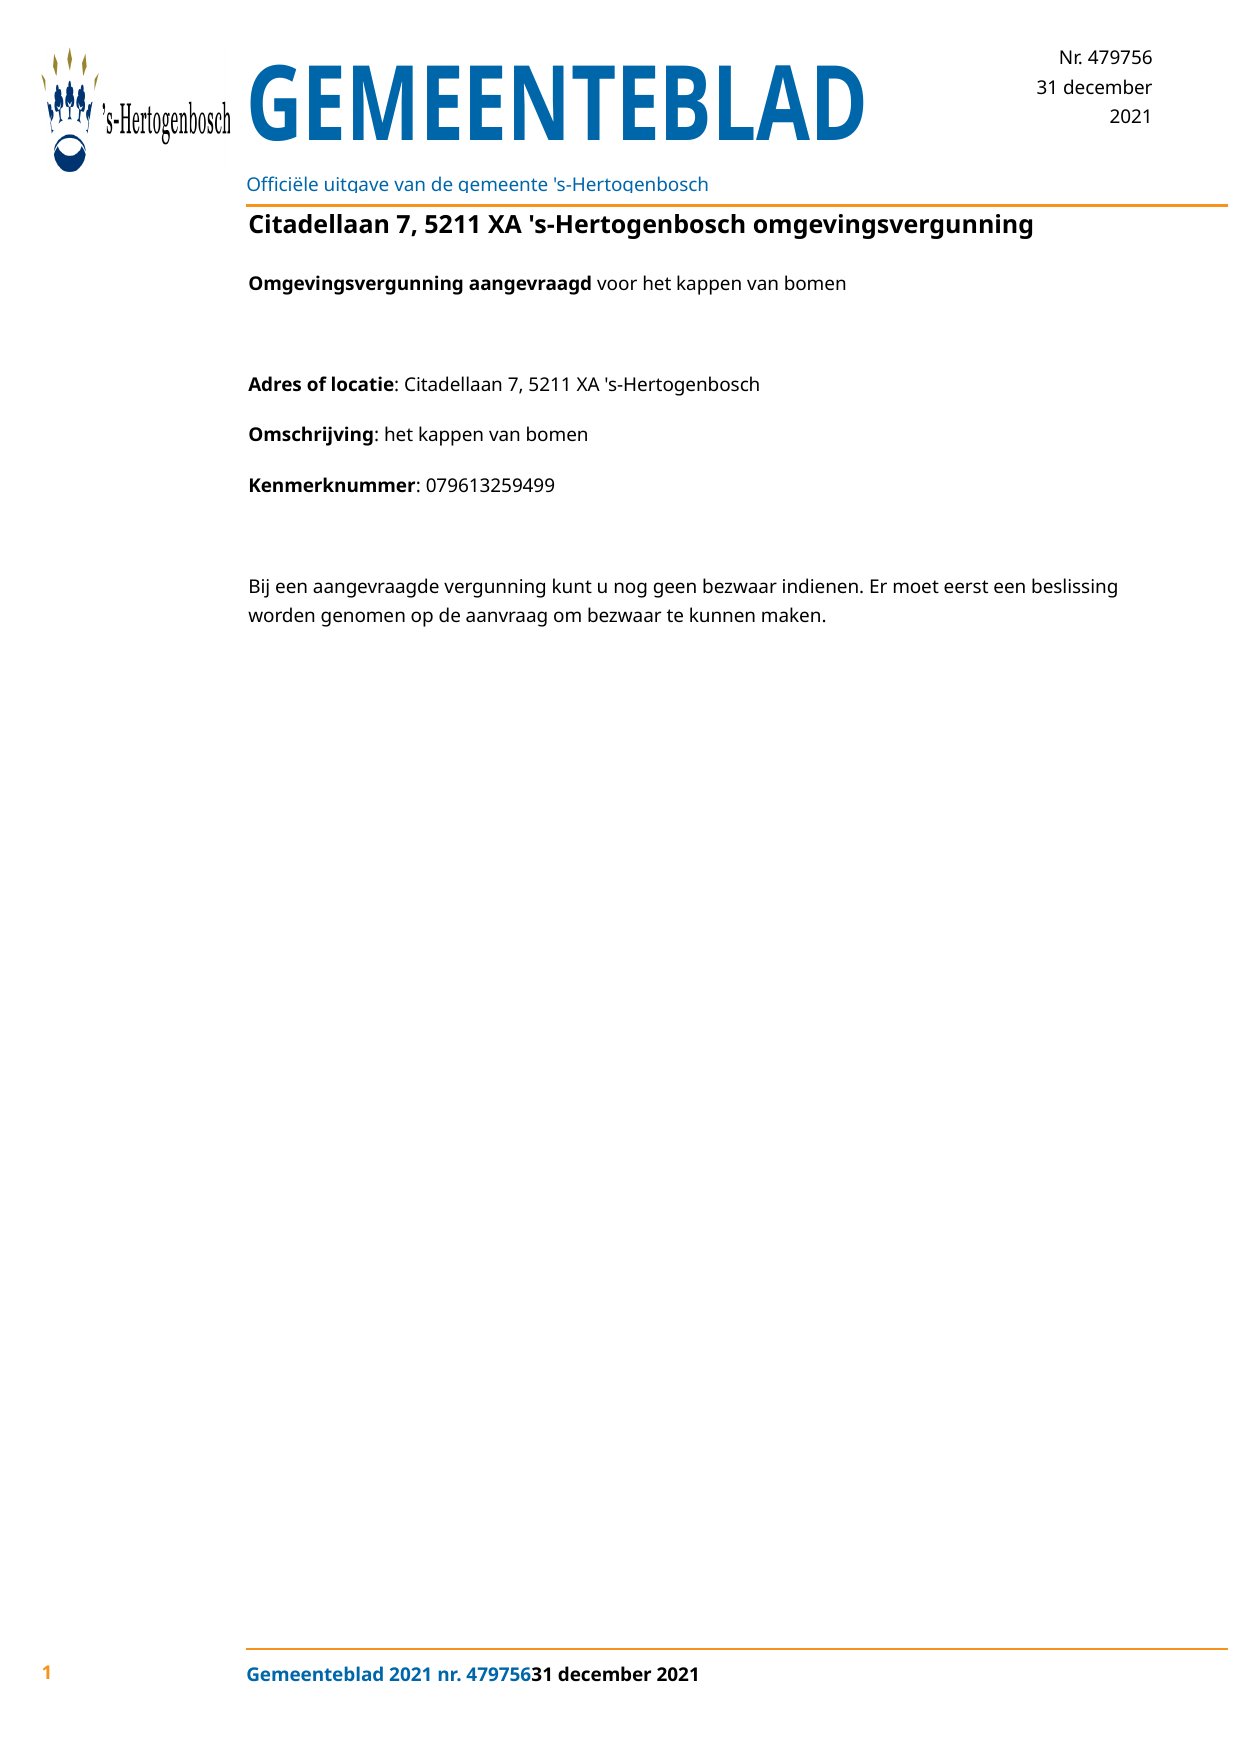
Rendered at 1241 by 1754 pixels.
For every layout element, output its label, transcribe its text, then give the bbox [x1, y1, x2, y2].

text Kenmerknummer: 079613259499 [248, 472, 1152, 498]
text Adres of locatie: Citadellaan 7, 5211 XA 's-Hertogenbosch [248, 371, 1152, 397]
text Omschrijving: het kappen van bomen [248, 422, 1152, 447]
picture [41, 47, 231, 172]
text Omgevingsvergunning aangevraagd voor het kappen van bomen [248, 270, 1152, 296]
text Bij een aangevraagde vergunning kunt u nog geen bezwaar indienen. Er moet eerst een beslissing worden genomen op de aanvraag om bezwaar te kunnen maken. [248, 573, 1152, 628]
text Citadellaan 7, 5211 XA 's-Hertogenbosch omgevingsvergunning [248, 207, 1152, 241]
